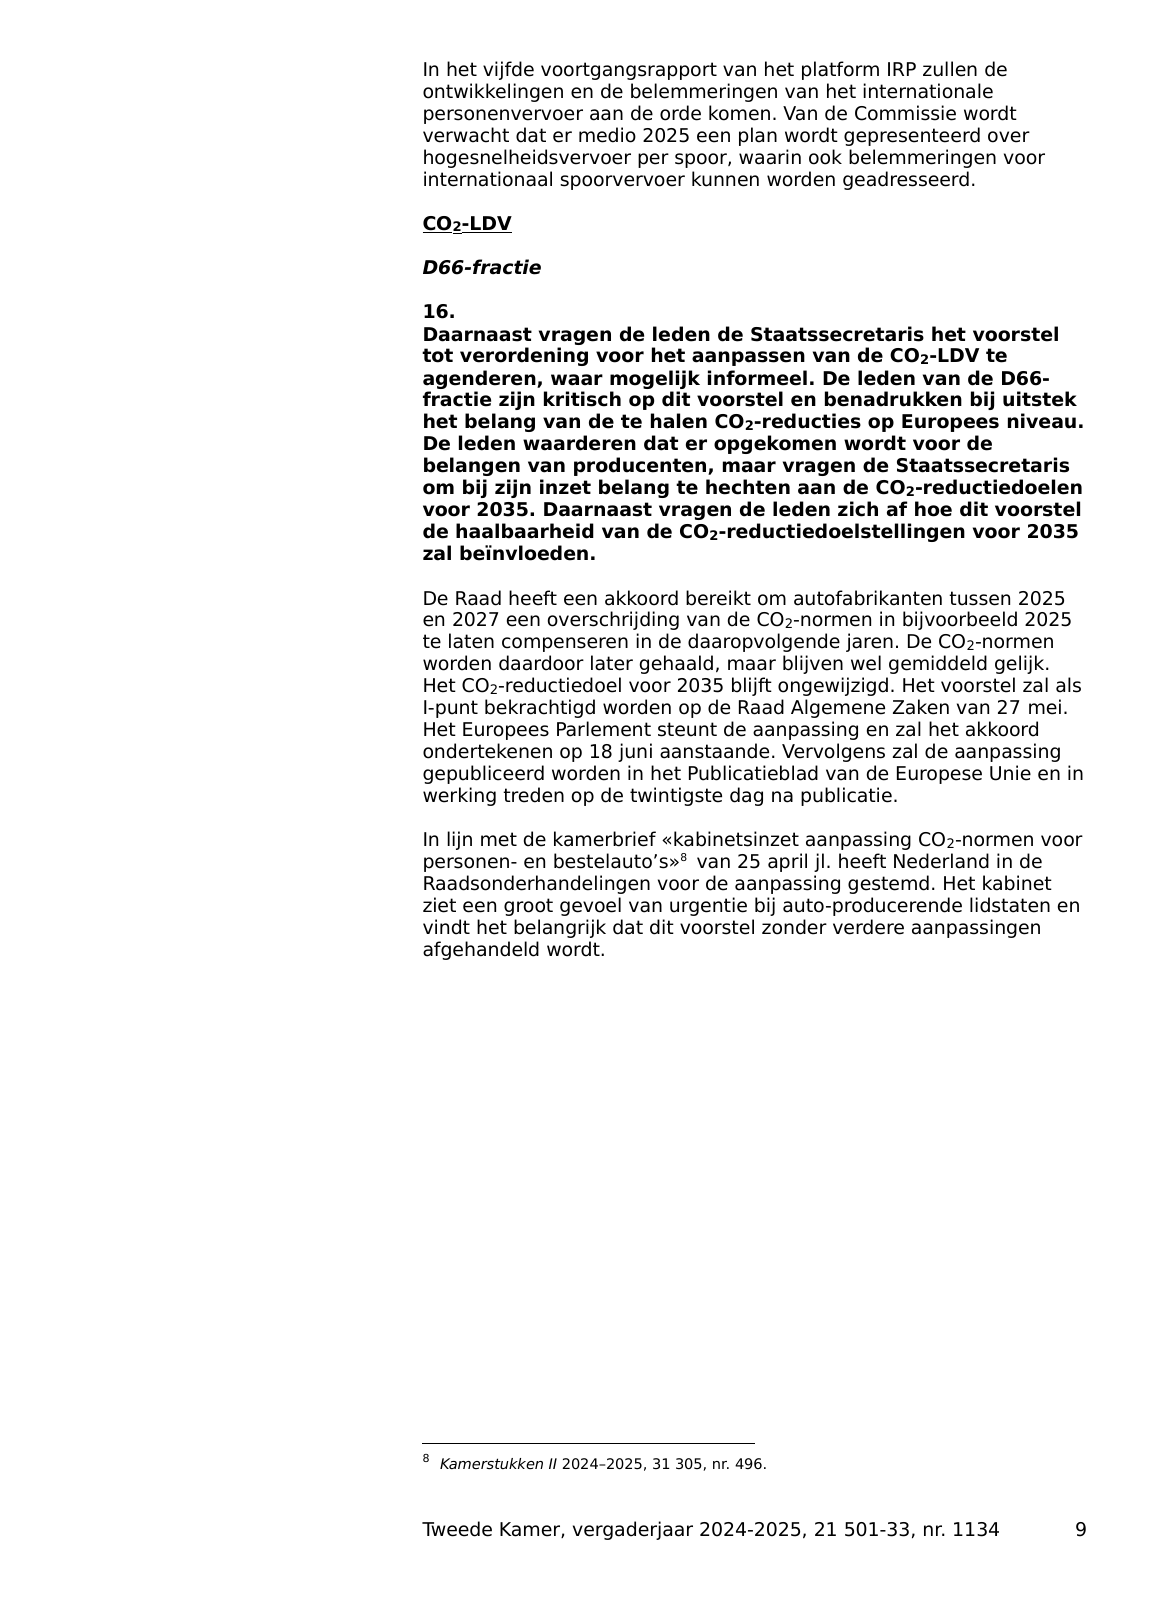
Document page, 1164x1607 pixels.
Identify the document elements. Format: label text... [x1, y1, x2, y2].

subtitle CO2-LDV [422, 213, 1087, 235]
text 16. [422, 301, 1087, 323]
text In het vijfde voortgangsrapport van het platform IRP zullen de ontwikkelingen en de belemmeringen van het internationale personenvervoer aan de orde komen. Van de Commissie wordt verwacht dat er medio 2025 een plan wordt gepresenteerd over hogesnelheidsvervoer per spoor, waarin ook belemmeringen voor internationaal spoorvervoer kunnen worden geadresseerd. [422, 59, 1087, 191]
text In lijn met de kamerbrief «kabinetsinzet aanpassing CO2-normen voor personen- en bestelauto’s» van 25 april jl. heeft Nederland in de Raadsonderhandelingen voor de aanpassing gestemd. Het kabinet ziet een groot gevoel van urgentie bij auto-producerende lidstaten en vindt het belangrijk dat dit voorstel zonder verdere aanpassingen afgehandeld wordt. [422, 829, 1087, 961]
text De Raad heeft een akkoord bereikt om autofabrikanten tussen 2025 en 2027 een overschrijding van de CO2-normen in bijvoorbeeld 2025 te laten compenseren in de daaropvolgende jaren. De CO2-normen worden daardoor later gehaald, maar blijven wel gemiddeld gelijk. Het CO2-reductiedoel voor 2035 blijft ongewijzigd. Het voorstel zal als I-punt bekrachtigd worden op de Raad Algemene Zaken van 27 mei. Het Europees Parlement steunt de aanpassing en zal het akkoord ondertekenen op 18 juni aanstaande. Vervolgens zal de aanpassing gepubliceerd worden in het Publicatieblad van de Europese Unie en in werking treden op de twintigste dag na publicatie. [422, 587, 1087, 807]
subtitle D66-fractie [422, 257, 1087, 279]
text Daarnaast vragen de leden de Staatssecretaris het voorstel tot verordening voor het aanpassen van de CO2-LDV te agenderen, waar mogelijk informeel. De leden van de D66-fractie zijn kritisch op dit voorstel en benadrukken bij uitstek het belang van de te halen CO2-reducties op Europees niveau. De leden waarderen dat er opgekomen wordt voor de belangen van producenten, maar vragen de Staatssecretaris om bij zijn inzet belang te hechten aan de CO2-reductiedoelen voor 2035. Daarnaast vragen de leden zich af hoe dit voorstel de haalbaarheid van de CO2-reductiedoelstellingen voor 2035 zal beïnvloeden. [422, 323, 1087, 565]
text Kamerstukken II 2024–2025, 31 305, nr. 496. [422, 1452, 1087, 1474]
